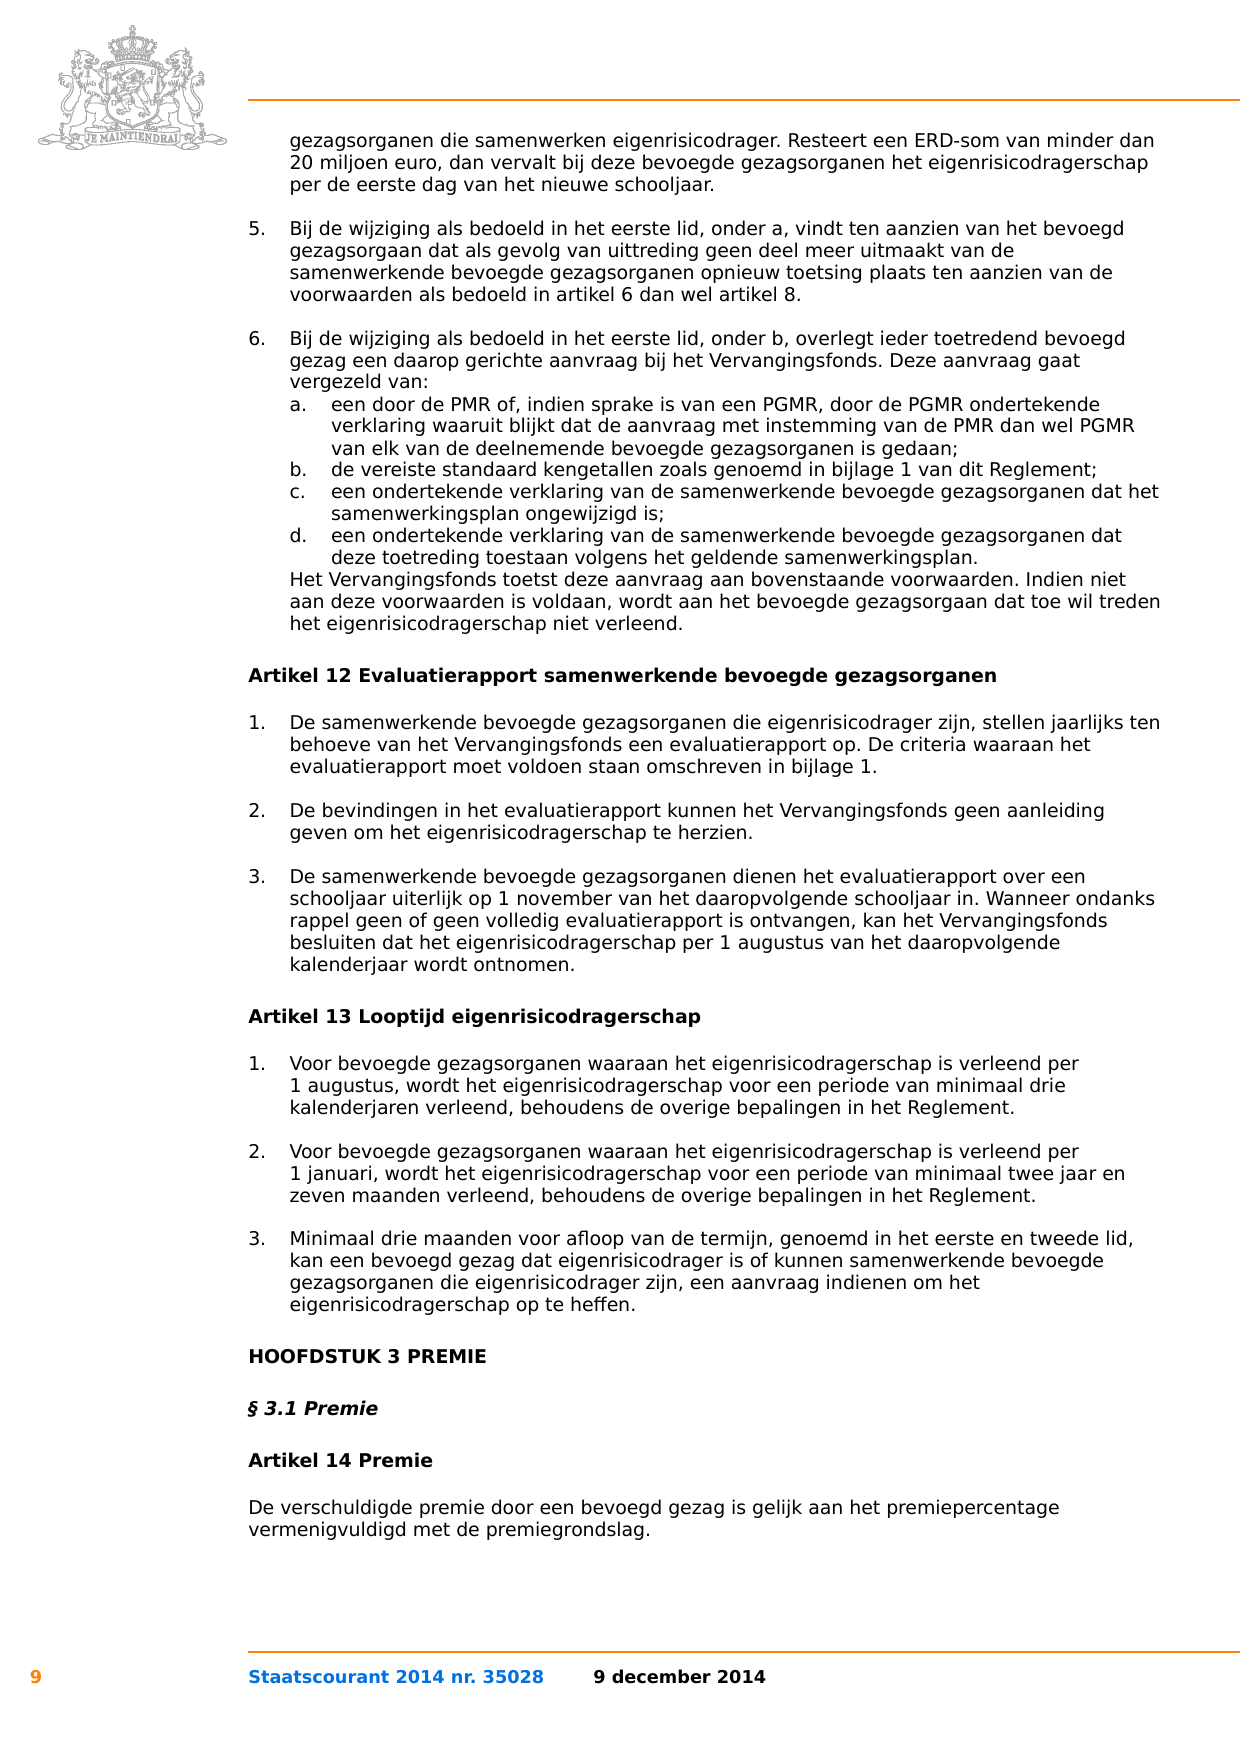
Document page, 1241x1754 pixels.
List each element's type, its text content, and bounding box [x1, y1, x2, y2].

subtitle § 3.1 Premie [248, 1398, 1163, 1420]
text b. de vereiste standaard kengetallen zoals genoemd in bijlage 1 van dit Reglement; [289, 459, 1163, 481]
text De verschuldigde premie door een bevoegd gezag is gelijk aan het premiepercentage vermenigvuldigd met de premiegrondslag. [248, 1497, 1163, 1541]
text 3. Minimaal drie maanden voor afloop van de termijn, genoemd in het eerste en tweede lid, kan een bevoegd gezag dat eigenrisicodrager is of kunnen samenwerkende bevoegde gezagsorganen die eigenrisicodrager zijn, een aanvraag indienen om het eigenrisicodragerschap op te heffen. [248, 1228, 1163, 1316]
text 6. Bij de wijziging als bedoeld in het eerste lid, onder b, overlegt ieder toetredend bevoegd gezag een daarop gerichte aanvraag bij het Vervangingsfonds. Deze aanvraag gaat vergezeld van: [248, 327, 1163, 393]
picture [38, 25, 227, 150]
text gezagsorganen die samenwerken eigenrisicodrager. Resteert een ERD-som van minder dan 20 miljoen euro, dan vervalt bij deze bevoegde gezagsorganen het eigenrisicodragerschap per de eerste dag van het nieuwe schooljaar. [248, 130, 1163, 196]
text 2. Voor bevoegde gezagsorganen waaraan het eigenrisicodragerschap is verleend per 1 januari, wordt het eigenrisicodragerschap voor een periode van minimaal twee jaar en zeven maanden verleend, behoudens de overige bepalingen in het Reglement. [248, 1141, 1163, 1206]
subtitle Artikel 12 Evaluatierapport samenwerkende bevoegde gezagsorganen [248, 665, 1163, 687]
text 1. Voor bevoegde gezagsorganen waaraan het eigenrisicodragerschap is verleend per 1 augustus, wordt het eigenrisicodragerschap voor een periode van minimaal drie kalenderjaren verleend, behoudens de overige bepalingen in het Reglement. [248, 1053, 1163, 1119]
text 1. De samenwerkende bevoegde gezagsorganen die eigenrisicodrager zijn, stellen jaarlijks ten behoeve van het Vervangingsfonds een evaluatierapport op. De criteria waaraan het evaluatierapport moet voldoen staan omschreven in bijlage 1. [248, 712, 1163, 778]
text 5. Bij de wijziging als bedoeld in het eerste lid, onder a, vindt ten aanzien van het bevoegd gezagsorgaan dat als gevolg van uittreding geen deel meer uitmaakt van de samenwerkende bevoegde gezagsorganen opnieuw toetsing plaats ten aanzien van de voorwaarden als bedoeld in artikel 6 dan wel artikel 8. [248, 218, 1163, 306]
text a. een door de PMR of, indien sprake is van een PGMR, door de PGMR ondertekende verklaring waaruit blijkt dat de aanvraag met instemming van de PMR dan wel PGMR van elk van de deelnemende bevoegde gezagsorganen is gedaan; [289, 393, 1163, 459]
subtitle Artikel 13 Looptijd eigenrisicodragerschap [248, 1006, 1163, 1028]
text d. een ondertekende verklaring van de samenwerkende bevoegde gezagsorganen dat deze toetreding toestaan volgens het geldende samenwerkingsplan. [289, 525, 1163, 569]
text 2. De bevindingen in het evaluatierapport kunnen het Vervangingsfonds geen aanleiding geven om het eigenrisicodragerschap te herzien. [248, 800, 1163, 844]
text Het Vervangingsfonds toetst deze aanvraag aan bovenstaande voorwaarden. Indien niet aan deze voorwaarden is voldaan, wordt aan het bevoegde gezagsorgaan dat toe wil treden het eigenrisicodragerschap niet verleend. [289, 569, 1163, 635]
subtitle HOOFDSTUK 3 PREMIE [248, 1346, 1163, 1368]
text 3. De samenwerkende bevoegde gezagsorganen dienen het evaluatierapport over een schooljaar uiterlijk op 1 november van het daaropvolgende schooljaar in. Wanneer ondanks rappel geen of geen volledig evaluatierapport is ontvangen, kan het Vervangingsfonds besluiten dat het eigenrisicodragerschap per 1 augustus van het daaropvolgende kalenderjaar wordt ontnomen. [248, 866, 1163, 976]
subtitle Artikel 14 Premie [248, 1450, 1163, 1472]
text c. een ondertekende verklaring van de samenwerkende bevoegde gezagsorganen dat het samenwerkingsplan ongewijzigd is; [289, 481, 1163, 525]
